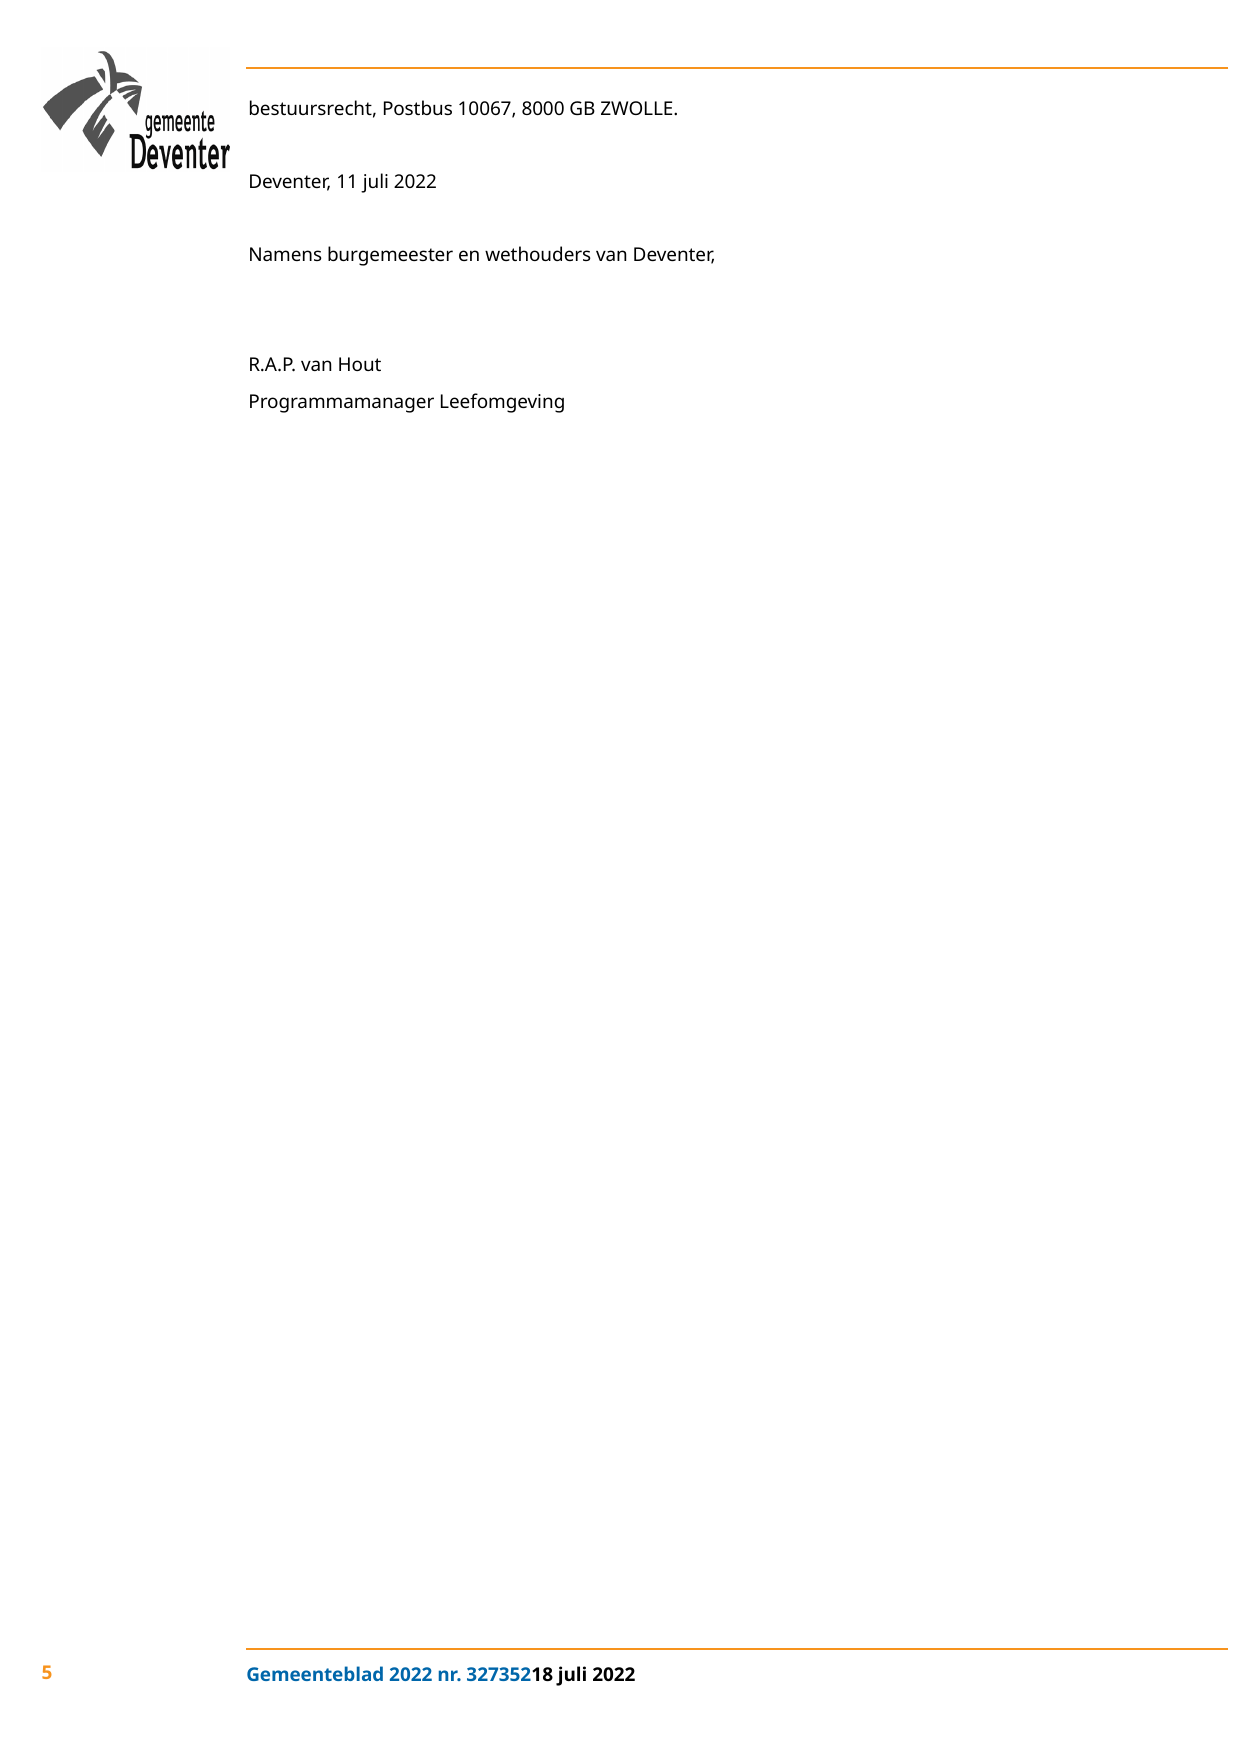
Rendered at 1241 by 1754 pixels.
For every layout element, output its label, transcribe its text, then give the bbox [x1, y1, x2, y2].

text Namens burgemeester en wethouders van Deventer, [248, 241, 1152, 267]
text bestuursrecht, Postbus 10067, 8000 GB ZWOLLE. [248, 95, 1152, 121]
text Programmamanager Leefomgeving [248, 388, 1152, 414]
text Deventer, 11 juli 2022 [248, 168, 1152, 194]
text R.A.P. van Hout [248, 351, 1152, 377]
picture [41, 47, 231, 172]
